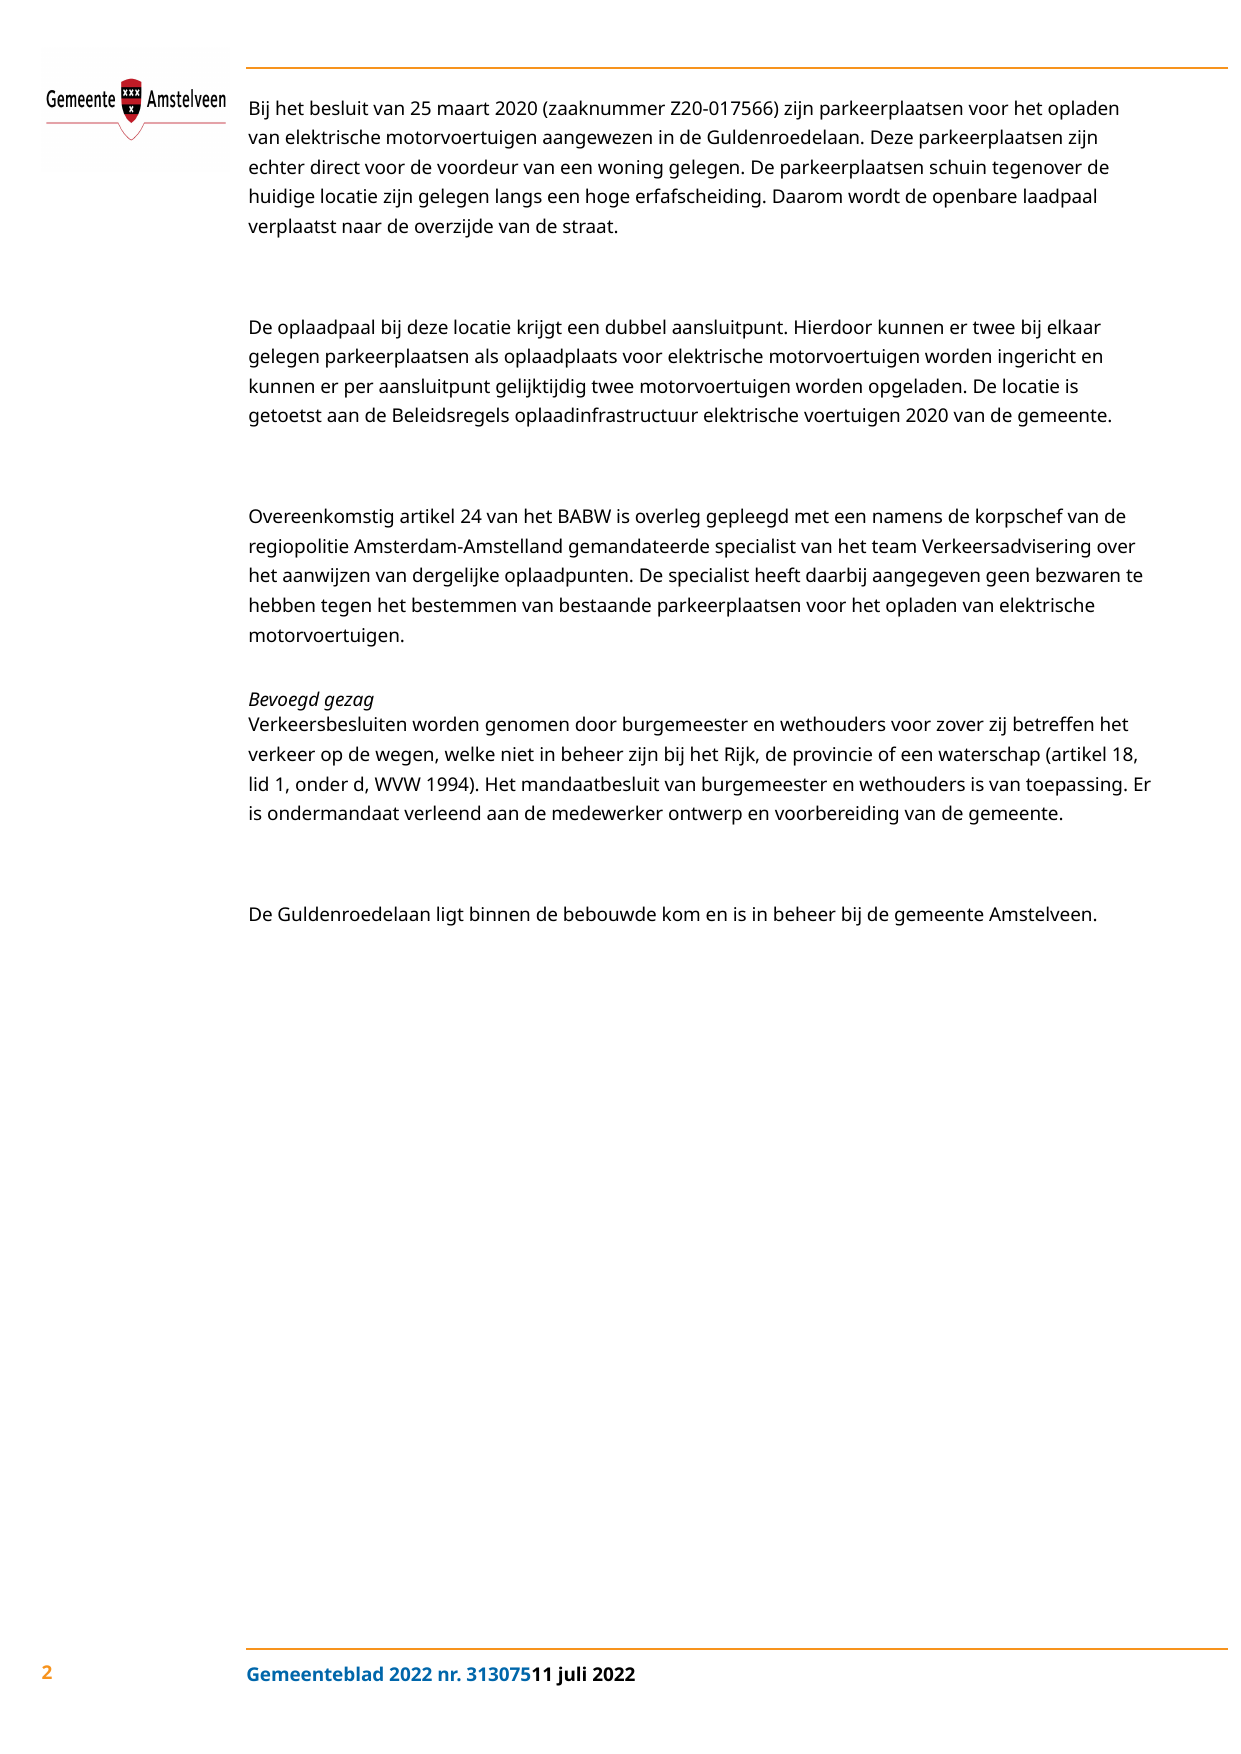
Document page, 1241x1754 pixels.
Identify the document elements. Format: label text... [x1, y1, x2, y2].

text De oplaadpaal bij deze locatie krijgt een dubbel aansluitpunt. Hierdoor kunnen er twee bij elkaar gelegen parkeerplaatsen als oplaadplaats voor elektrische motorvoertuigen worden ingericht en kunnen er per aansluitpunt gelijktijdig twee motorvoertuigen worden opgeladen. De locatie is getoetst aan de Beleidsregels oplaadinfrastructuur elektrische voertuigen 2020 van de gemeente. [248, 314, 1152, 428]
text Overeenkomstig artikel 24 van het BABW is overleg gepleegd met een namens de korpschef van de regiopolitie Amsterdam-Amstelland gemandateerde specialist van het team Verkeersadvisering over het aanwijzen van dergelijke oplaadpunten. De specialist heeft daarbij aangegeven geen bezwaren te hebben tegen het bestemmen van bestaande parkeerplaatsen voor het opladen van elektrische motorvoertuigen. [248, 503, 1152, 648]
text De Guldenroedelaan ligt binnen de bebouwde kom en is in beheer bij de gemeente Amstelveen. [248, 901, 1152, 927]
picture [41, 47, 231, 172]
text Bevoegd gezag [248, 686, 1152, 712]
text Bij het besluit van 25 maart 2020 (zaaknummer Z20-017566) zijn parkeerplaatsen voor het opladen van elektrische motorvoertuigen aangewezen in de Guldenroedelaan. Deze parkeerplaatsen zijn echter direct voor de voordeur van een woning gelegen. De parkeerplaatsen schuin tegenover de huidige locatie zijn gelegen langs een hoge erfafscheiding. Daarom wordt de openbare laadpaal verplaatst naar de overzijde van de straat. [248, 95, 1152, 239]
text Verkeersbesluiten worden genomen door burgemeester en wethouders voor zover zij betreffen het verkeer op de wegen, welke niet in beheer zijn bij het Rijk, de provincie of een waterschap (artikel 18, lid 1, onder d, WVW 1994). Het mandaatbesluit van burgemeester en wethouders is van toepassing. Er is ondermandaat verleend aan de medewerker ontwerp en voorbereiding van de gemeente. [248, 712, 1152, 826]
